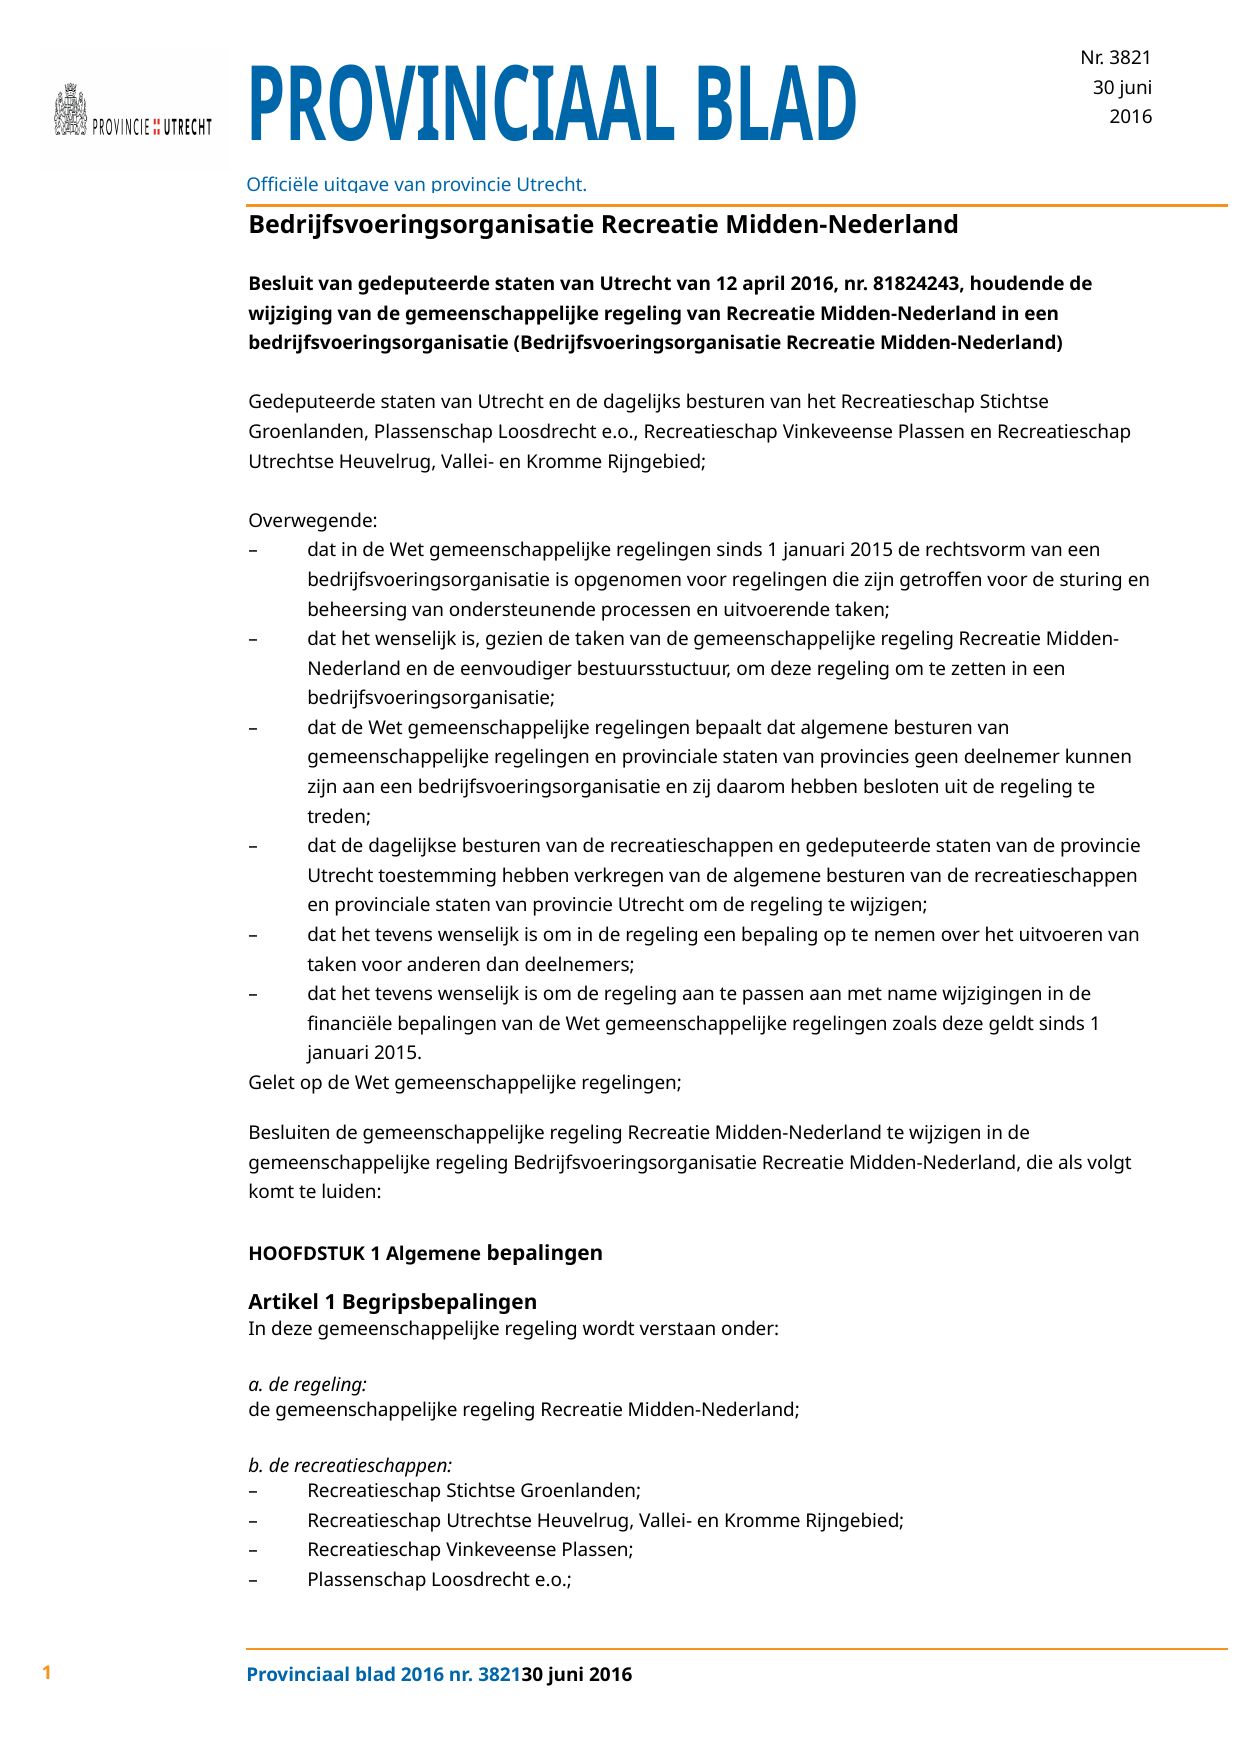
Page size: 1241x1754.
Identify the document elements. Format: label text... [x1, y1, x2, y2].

list Plassenschap Loosdrecht e.o.; [248, 1566, 1152, 1592]
list Recreatieschap Utrechtse Heuvelrug, Vallei- en Kromme Rijngebied; [248, 1507, 1152, 1533]
list dat in de Wet gemeenschappelijke regelingen sinds 1 januari 2015 de rechtsvorm van een bedrijfsvoeringsorganisatie is opgenomen voor regelingen die zijn getroffen voor de sturing en beheersing van ondersteunende processen en uitvoerende taken; [248, 537, 1152, 621]
text Besluit van gedeputeerde staten van Utrecht van 12 april 2016, nr. 81824243, houdende de wijziging van de gemeenschappelijke regeling van Recreatie Midden-Nederland in een bedrijfsvoeringsorganisatie (Bedrijfsvoeringsorganisatie Recreatie Midden-Nederland) [248, 270, 1152, 355]
text Gedeputeerde staten van Utrecht en de dagelijks besturen van het Recreatieschap Stichtse Groenlanden, Plassenschap Loosdrecht e.o., Recreatieschap Vinkeveense Plassen en Recreatieschap Utrechtse Heuvelrug, Vallei- en Kromme Rijngebied; [248, 389, 1152, 473]
list dat het tevens wenselijk is om in de regeling een bepaling op te nemen over het uitvoeren van taken voor anderen dan deelnemers; [248, 921, 1152, 976]
text Artikel 1 Begripsbepalingen [248, 1287, 1152, 1315]
list dat de Wet gemeenschappelijke regelingen bepaalt dat algemene besturen van gemeenschappelijke regelingen en provinciale staten van provincies geen deelnemer kunnen zijn aan een bedrijfsvoeringsorganisatie en zij daarom hebben besloten uit de regeling te treden; [248, 714, 1152, 828]
list dat de dagelijkse besturen van de recreatieschappen en gedeputeerde staten van de provincie Utrecht toestemming hebben verkregen van de algemene besturen van de recreatieschappen en provinciale staten van provincie Utrecht om de regeling te wijzigen; [248, 832, 1152, 917]
text Gelet op de Wet gemeenschappelijke regelingen; [248, 1069, 1152, 1095]
text Overwegende: [248, 507, 1152, 533]
text Bedrijfsvoeringsorganisatie Recreatie Midden-Nederland [248, 207, 1152, 241]
list Recreatieschap Stichtse Groenlanden; [248, 1477, 1152, 1503]
text a. de regeling: [248, 1371, 1152, 1396]
text de gemeenschappelijke regeling Recreatie Midden-Nederland; [248, 1396, 1152, 1422]
list dat het tevens wenselijk is om de regeling aan te passen aan met name wijzigingen in de financiële bepalingen van de Wet gemeenschappelijke regelingen zoals deze geldt sinds 1 januari 2015. [248, 980, 1152, 1065]
picture [41, 47, 231, 172]
text b. de recreatieschappen: [248, 1452, 1152, 1477]
text In deze gemeenschappelijke regeling wordt verstaan onder: [248, 1315, 1152, 1341]
list Recreatieschap Vinkeveense Plassen; [248, 1537, 1152, 1562]
text HOOFDSTUK 1 Algemene bepalingen [248, 1238, 1152, 1266]
text Besluiten de gemeenschappelijke regeling Recreatie Midden-Nederland te wijzigen in de gemeenschappelijke regeling Bedrijfsvoeringsorganisatie Recreatie Midden-Nederland, die als volgt komt te luiden: [248, 1119, 1152, 1204]
list dat het wenselijk is, gezien de taken van de gemeenschappelijke regeling Recreatie Midden-Nederland en de eenvoudiger bestuursstuctuur, om deze regeling om te zetten in een bedrijfsvoeringsorganisatie; [248, 625, 1152, 710]
